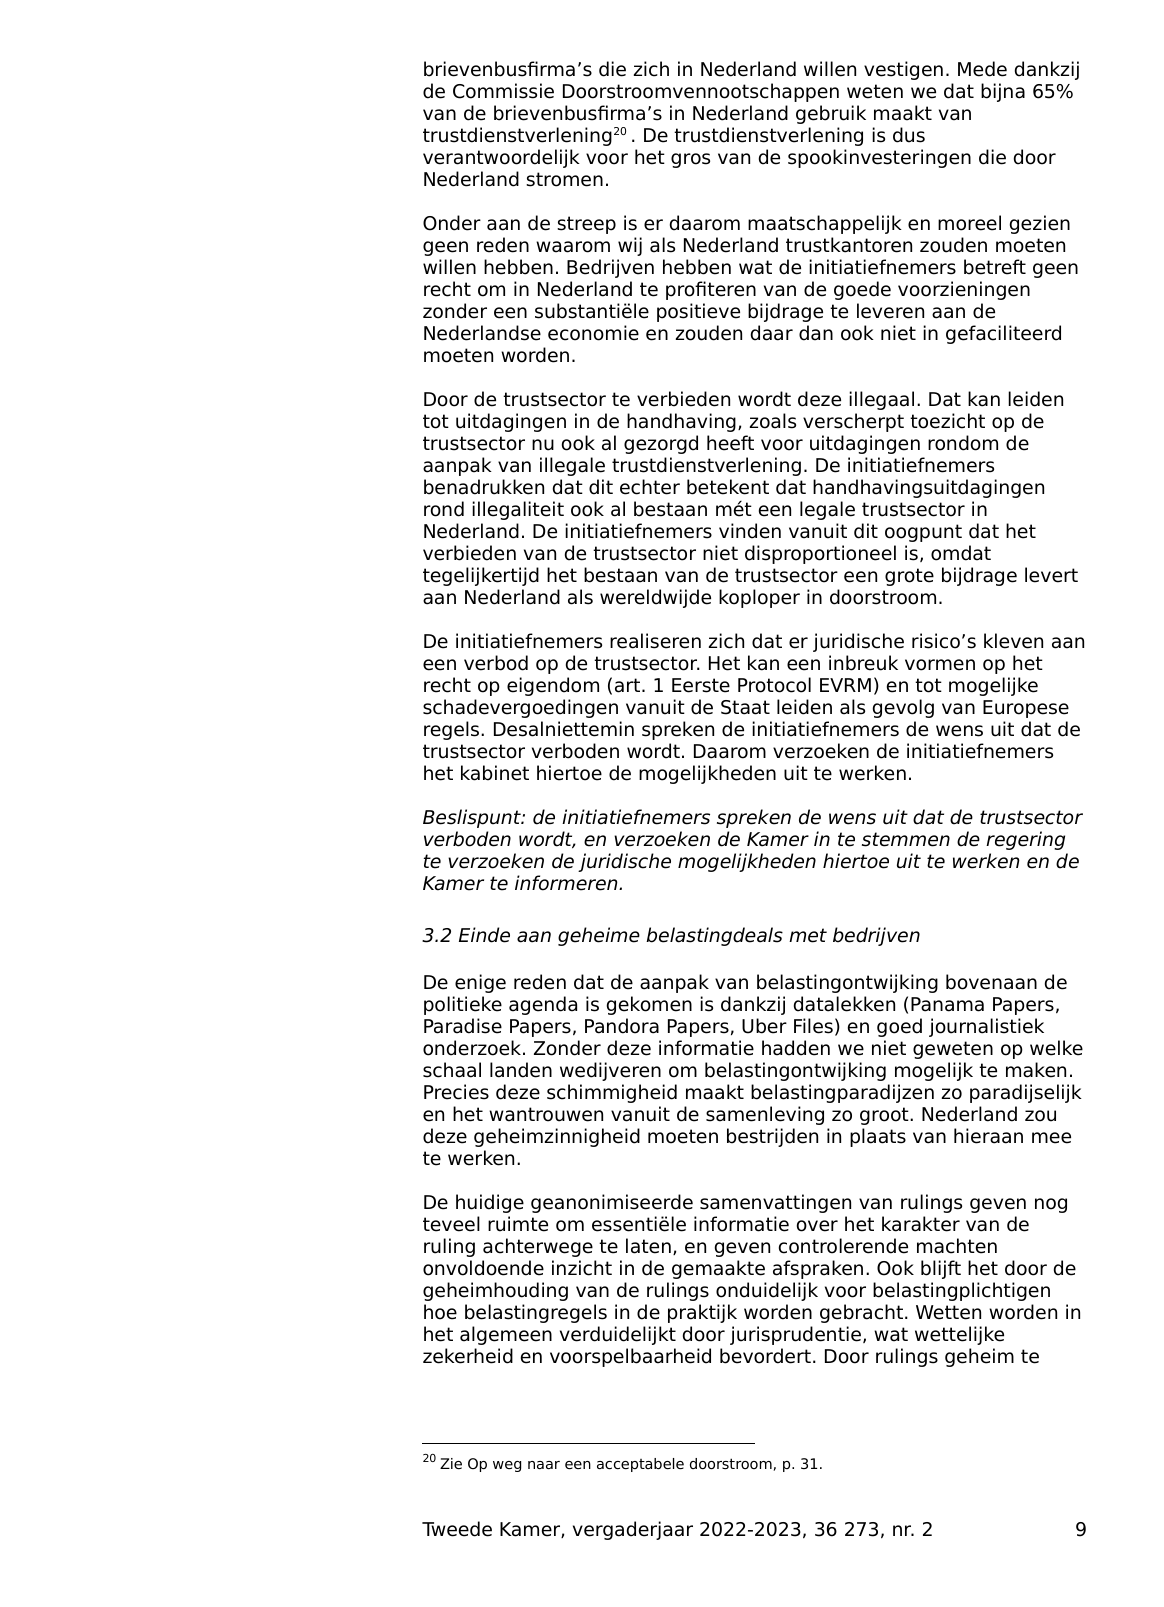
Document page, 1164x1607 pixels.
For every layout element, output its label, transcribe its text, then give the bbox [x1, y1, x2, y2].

text Zie Op weg naar een acceptabele doorstroom, p. 31. [422, 1452, 1087, 1474]
text De huidige geanonimiseerde samenvattingen van rulings geven nog teveel ruimte om essentiële informatie over het karakter van de ruling achterwege te laten, en geven controlerende machten onvoldoende inzicht in de gemaakte afspraken. Ook blijft het door de geheimhouding van de rulings onduidelijk voor belastingplichtigen hoe belastingregels in de praktijk worden gebracht. Wetten worden in het algemeen verduidelijkt door jurisprudentie, wat wettelijke zekerheid en voorspelbaarheid bevordert. Door rulings geheim te [422, 1192, 1087, 1368]
subtitle 3.2 Einde aan geheime belastingdeals met bedrijven [422, 925, 1087, 947]
text brievenbusfirma’s die zich in Nederland willen vestigen. Mede dankzij de Commissie Doorstroomvennootschappen weten we dat bijna 65% van de brievenbusfirma’s in Nederland gebruik maakt van trustdienstverlening. De trustdienstverlening is dus verantwoordelijk voor het gros van de spookinvesteringen die door Nederland stromen. [422, 59, 1087, 191]
text De initiatiefnemers realiseren zich dat er juridische risico’s kleven aan een verbod op de trustsector. Het kan een inbreuk vormen op het recht op eigendom (art. 1 Eerste Protocol EVRM) en tot mogelijke schadevergoedingen vanuit de Staat leiden als gevolg van Europese regels. Desalniettemin spreken de initiatiefnemers de wens uit dat de trustsector verboden wordt. Daarom verzoeken de initiatiefnemers het kabinet hiertoe de mogelijkheden uit te werken. [422, 631, 1087, 785]
text Door de trustsector te verbieden wordt deze illegaal. Dat kan leiden tot uitdagingen in de handhaving, zoals verscherpt toezicht op de trustsector nu ook al gezorgd heeft voor uitdagingen rondom de aanpak van illegale trustdienstverlening. De initiatiefnemers benadrukken dat dit echter betekent dat handhavingsuitdagingen rond illegaliteit ook al bestaan mét een legale trustsector in Nederland. De initiatiefnemers vinden vanuit dit oogpunt dat het verbieden van de trustsector niet disproportioneel is, omdat tegelijkertijd het bestaan van de trustsector een grote bijdrage levert aan Nederland als wereldwijde koploper in doorstroom. [422, 389, 1087, 609]
text Onder aan de streep is er daarom maatschappelijk en moreel gezien geen reden waarom wij als Nederland trustkantoren zouden moeten willen hebben. Bedrijven hebben wat de initiatiefnemers betreft geen recht om in Nederland te profiteren van de goede voorzieningen zonder een substantiële positieve bijdrage te leveren aan de Nederlandse economie en zouden daar dan ook niet in gefaciliteerd moeten worden. [422, 213, 1087, 367]
text Beslispunt: de initiatiefnemers spreken de wens uit dat de trustsector verboden wordt, en verzoeken de Kamer in te stemmen de regering te verzoeken de juridische mogelijkheden hiertoe uit te werken en de Kamer te informeren. [422, 807, 1087, 895]
text De enige reden dat de aanpak van belastingontwijking bovenaan de politieke agenda is gekomen is dankzij datalekken (Panama Papers, Paradise Papers, Pandora Papers, Uber Files) en goed journalistiek onderzoek. Zonder deze informatie hadden we niet geweten op welke schaal landen wedijveren om belastingontwijking mogelijk te maken. Precies deze schimmigheid maakt belastingparadijzen zo paradijselijk en het wantrouwen vanuit de samenleving zo groot. Nederland zou deze geheimzinnigheid moeten bestrijden in plaats van hieraan mee te werken. [422, 972, 1087, 1170]
